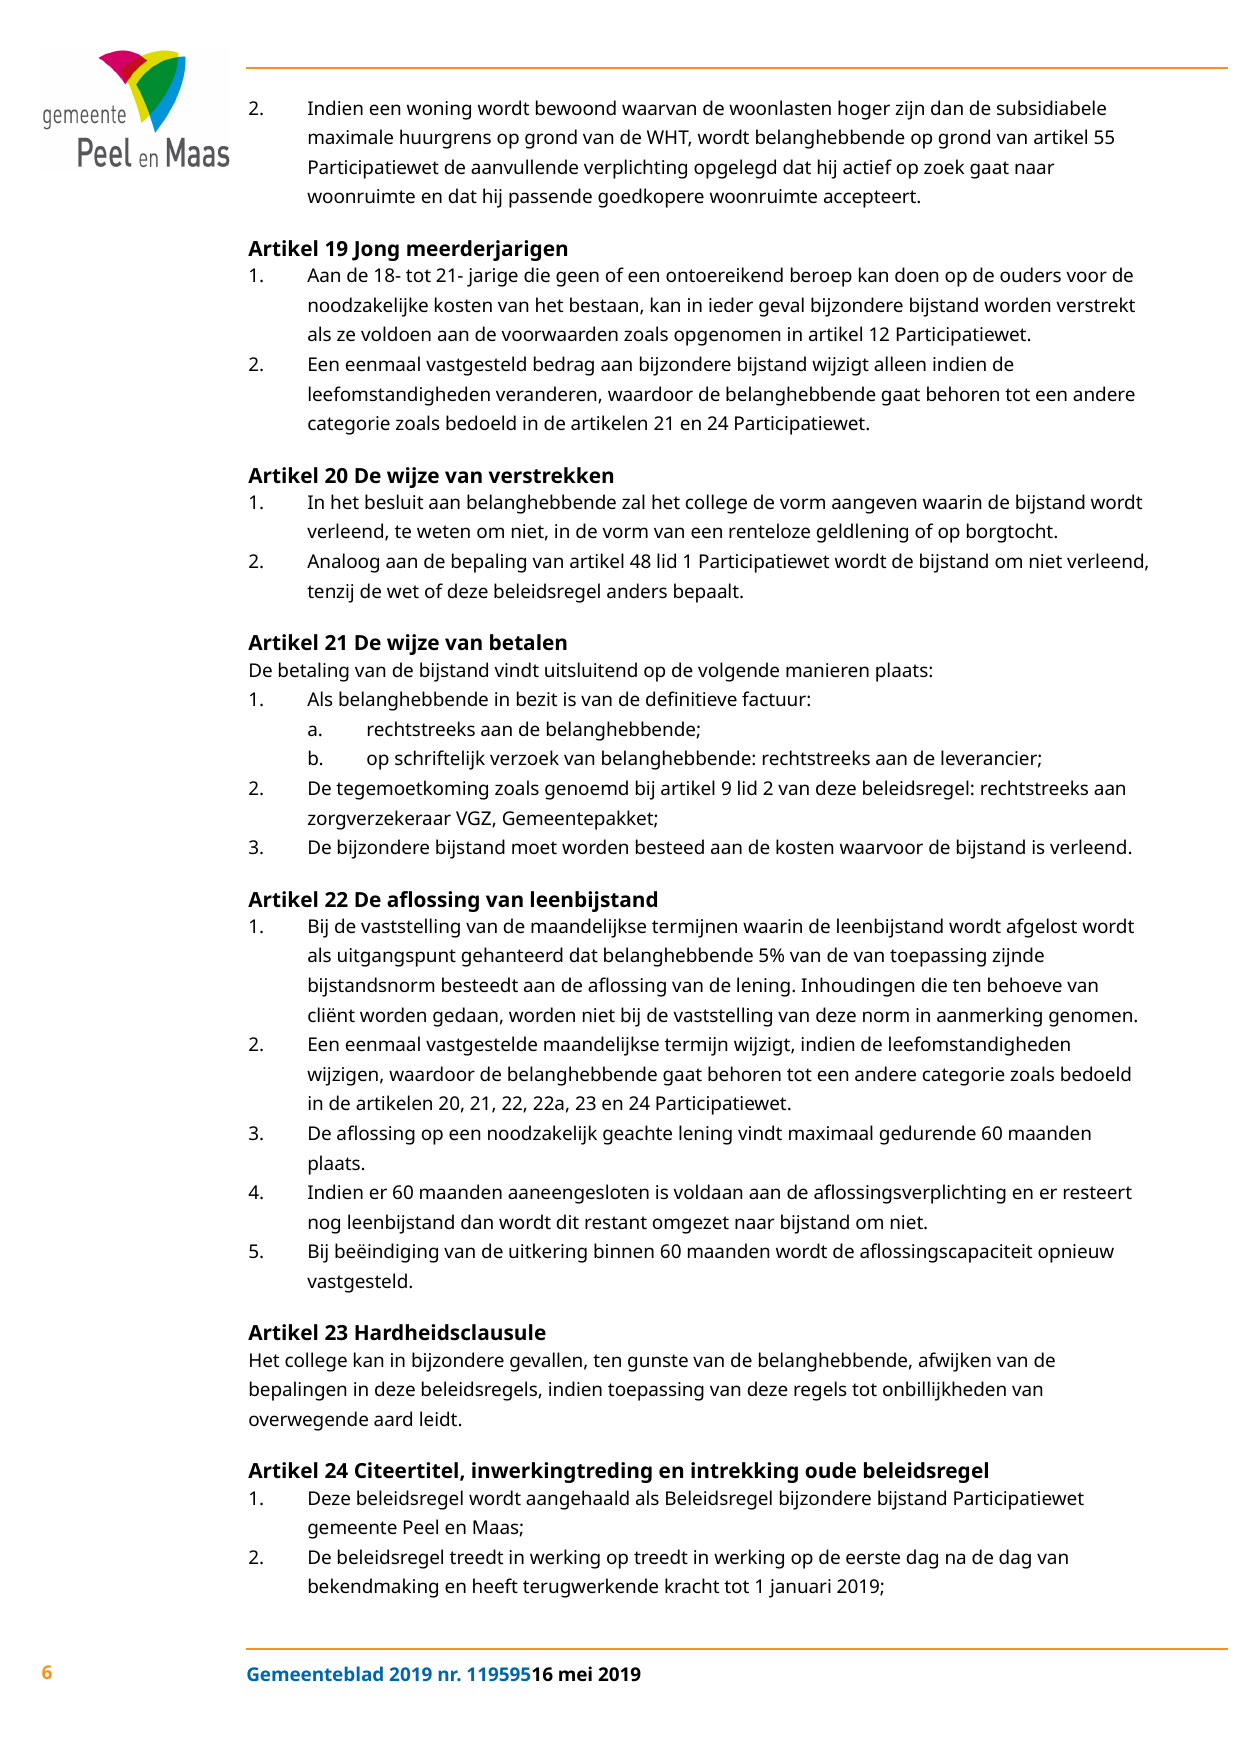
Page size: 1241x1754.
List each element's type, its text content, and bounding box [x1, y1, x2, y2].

list Indien er 60 maanden aaneengesloten is voldaan aan de aflossingsverplichting en er resteert nog leenbijstand dan wordt dit restant omgezet naar bijstand om niet. [248, 1179, 1152, 1235]
list Een eenmaal vastgestelde maandelijkse termijn wijzigt, indien de leefomstandigheden wijzigen, waardoor de belanghebbende gaat behoren tot een andere categorie zoals bedoeld in de artikelen 20, 21, 22, 22a, 23 en 24 Participatiewet. [248, 1031, 1152, 1116]
list De bijzondere bijstand moet worden besteed aan de kosten waarvoor de bijstand is verleend. [248, 834, 1152, 860]
text Artikel 22 De aflossing van leenbijstand [248, 885, 1152, 913]
text Het college kan in bijzondere gevallen, ten gunste van de belanghebbende, afwijken van de bepalingen in deze beleidsregels, indien toepassing van deze regels tot onbillijkheden van overwegende aard leidt. [248, 1347, 1152, 1432]
list rechtstreeks aan de belanghebbende; [307, 716, 1152, 742]
list Bij beëindiging van de uitkering binnen 60 maanden wordt de aflossingscapaciteit opnieuw vastgesteld. [248, 1238, 1152, 1294]
text Artikel 24 Citeertitel, inwerkingtreding en intrekking oude beleidsregel [248, 1457, 1152, 1485]
text Artikel 19 Jong meerderjarigen [248, 234, 1152, 262]
picture [41, 47, 231, 172]
list Indien een woning wordt bewoond waarvan de woonlasten hoger zijn dan de subsidiabele maximale huurgrens op grond van de WHT, wordt belanghebbende op grond van artikel 55 Participatiewet de aanvullende verplichting opgelegd dat hij actief op zoek gaat naar woonruimte en dat hij passende goedkopere woonruimte accepteert. [248, 95, 1152, 209]
list Deze beleidsregel wordt aangehaald als Beleidsregel bijzondere bijstand Participatiewet gemeente Peel en Maas; [248, 1485, 1152, 1540]
text Artikel 23 Hardheidsclausule [248, 1318, 1152, 1347]
list Analoog aan de bepaling van artikel 48 lid 1 Participatiewet wordt de bijstand om niet verleend, tenzij de wet of deze beleidsregel anders bepaalt. [248, 548, 1152, 604]
text Artikel 20 De wijze van verstrekken [248, 461, 1152, 489]
list De tegemoetkoming zoals genoemd bij artikel 9 lid 2 van deze beleidsregel: rechtstreeks aan zorgverzekeraar VGZ, Gemeentepakket; [248, 775, 1152, 830]
list De aflossing op een noodzakelijk geachte lening vindt maximaal gedurende 60 maanden plaats. [248, 1120, 1152, 1176]
text De betaling van de bijstand vindt uitsluitend op de volgende manieren plaats: [248, 657, 1152, 682]
text Artikel 21 De wijze van betalen [248, 628, 1152, 657]
list Bij de vaststelling van de maandelijkse termijnen waarin de leenbijstand wordt afgelost wordt als uitgangspunt gehanteerd dat belanghebbende 5% van de van toepassing zijnde bijstandsnorm besteedt aan de aflossing van de lening. Inhoudingen die ten behoeve van cliënt worden gedaan, worden niet bij de vaststelling van deze norm in aanmerking genomen. [248, 913, 1152, 1028]
list Aan de 18- tot 21- jarige die geen of een ontoereikend beroep kan doen op de ouders voor de noodzakelijke kosten van het bestaan, kan in ieder geval bijzondere bijstand worden verstrekt als ze voldoen aan de voorwaarden zoals opgenomen in artikel 12 Participatiewet. [248, 262, 1152, 347]
list Een eenmaal vastgesteld bedrag aan bijzondere bijstand wijzigt alleen indien de leefomstandigheden veranderen, waardoor de belanghebbende gaat behoren tot een andere categorie zoals bedoeld in de artikelen 21 en 24 Participatiewet. [248, 351, 1152, 436]
list Als belanghebbende in bezit is van de definitieve factuur: [248, 686, 1152, 712]
list op schriftelijk verzoek van belanghebbende: rechtstreeks aan de leverancier; [307, 746, 1152, 771]
list De beleidsregel treedt in werking op treedt in werking op de eerste dag na de dag van bekendmaking en heeft terugwerkende kracht tot 1 januari 2019; [248, 1544, 1152, 1599]
list In het besluit aan belanghebbende zal het college de vorm aangeven waarin de bijstand wordt verleend, te weten om niet, in de vorm van een renteloze geldlening of op borgtocht. [248, 489, 1152, 544]
